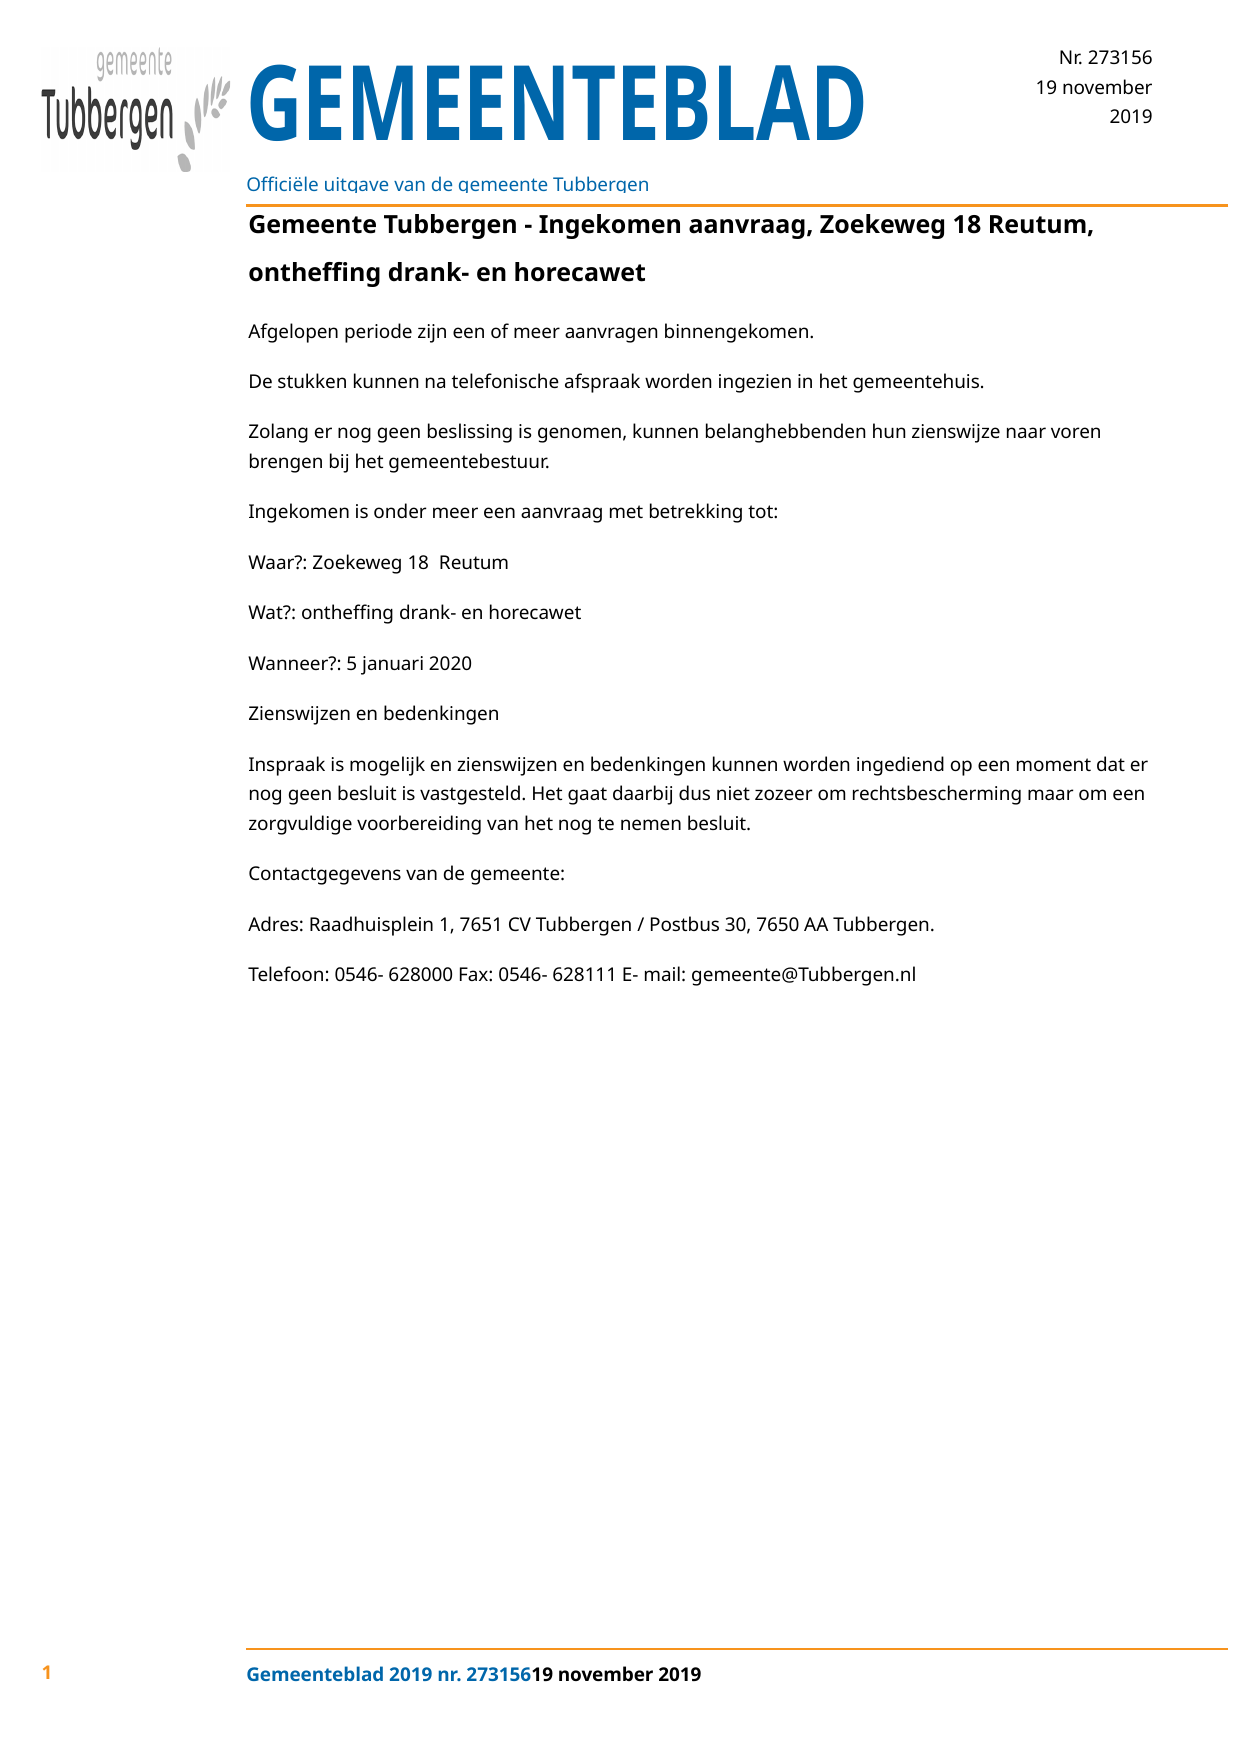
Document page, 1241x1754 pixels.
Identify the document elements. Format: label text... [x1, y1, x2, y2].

text Wanneer?: 5 januari 2020 [248, 650, 1152, 676]
text Telefoon: 0546- 628000 Fax: 0546- 628111 E- mail: gemeente@Tubbergen.nl [248, 961, 1152, 987]
text Inspraak is mogelijk en zienswijzen en bedenkingen kunnen worden ingediend op een moment dat er nog geen besluit is vastgesteld. Het gaat daarbij dus niet zozeer om rechtsbescherming maar om een zorgvuldige voorbereiding van het nog te nemen besluit. [248, 751, 1152, 836]
text Zienswijzen en bedenkingen [248, 700, 1152, 726]
text Contactgegevens van de gemeente: [248, 860, 1152, 886]
text Gemeente Tubbergen - Ingekomen aanvraag, Zoekeweg 18 Reutum, ontheffing drank- en horecawet [248, 207, 1152, 288]
text Adres: Raadhuisplein 1, 7651 CV Tubbergen / Postbus 30, 7650 AA Tubbergen. [248, 911, 1152, 937]
text Ingekomen is onder meer een aanvraag met betrekking tot: [248, 499, 1152, 524]
text Waar?: Zoekeweg 18 Reutum [248, 549, 1152, 575]
picture [41, 47, 231, 172]
text Wat?: ontheffing drank- en horecawet [248, 599, 1152, 625]
text Afgelopen periode zijn een of meer aanvragen binnengekomen. [248, 318, 1152, 344]
text Zolang er nog geen beslissing is genomen, kunnen belanghebbenden hun zienswijze naar voren brengen bij het gemeentebestuur. [248, 419, 1152, 474]
text De stukken kunnen na telefonische afspraak worden ingezien in het gemeentehuis. [248, 368, 1152, 394]
